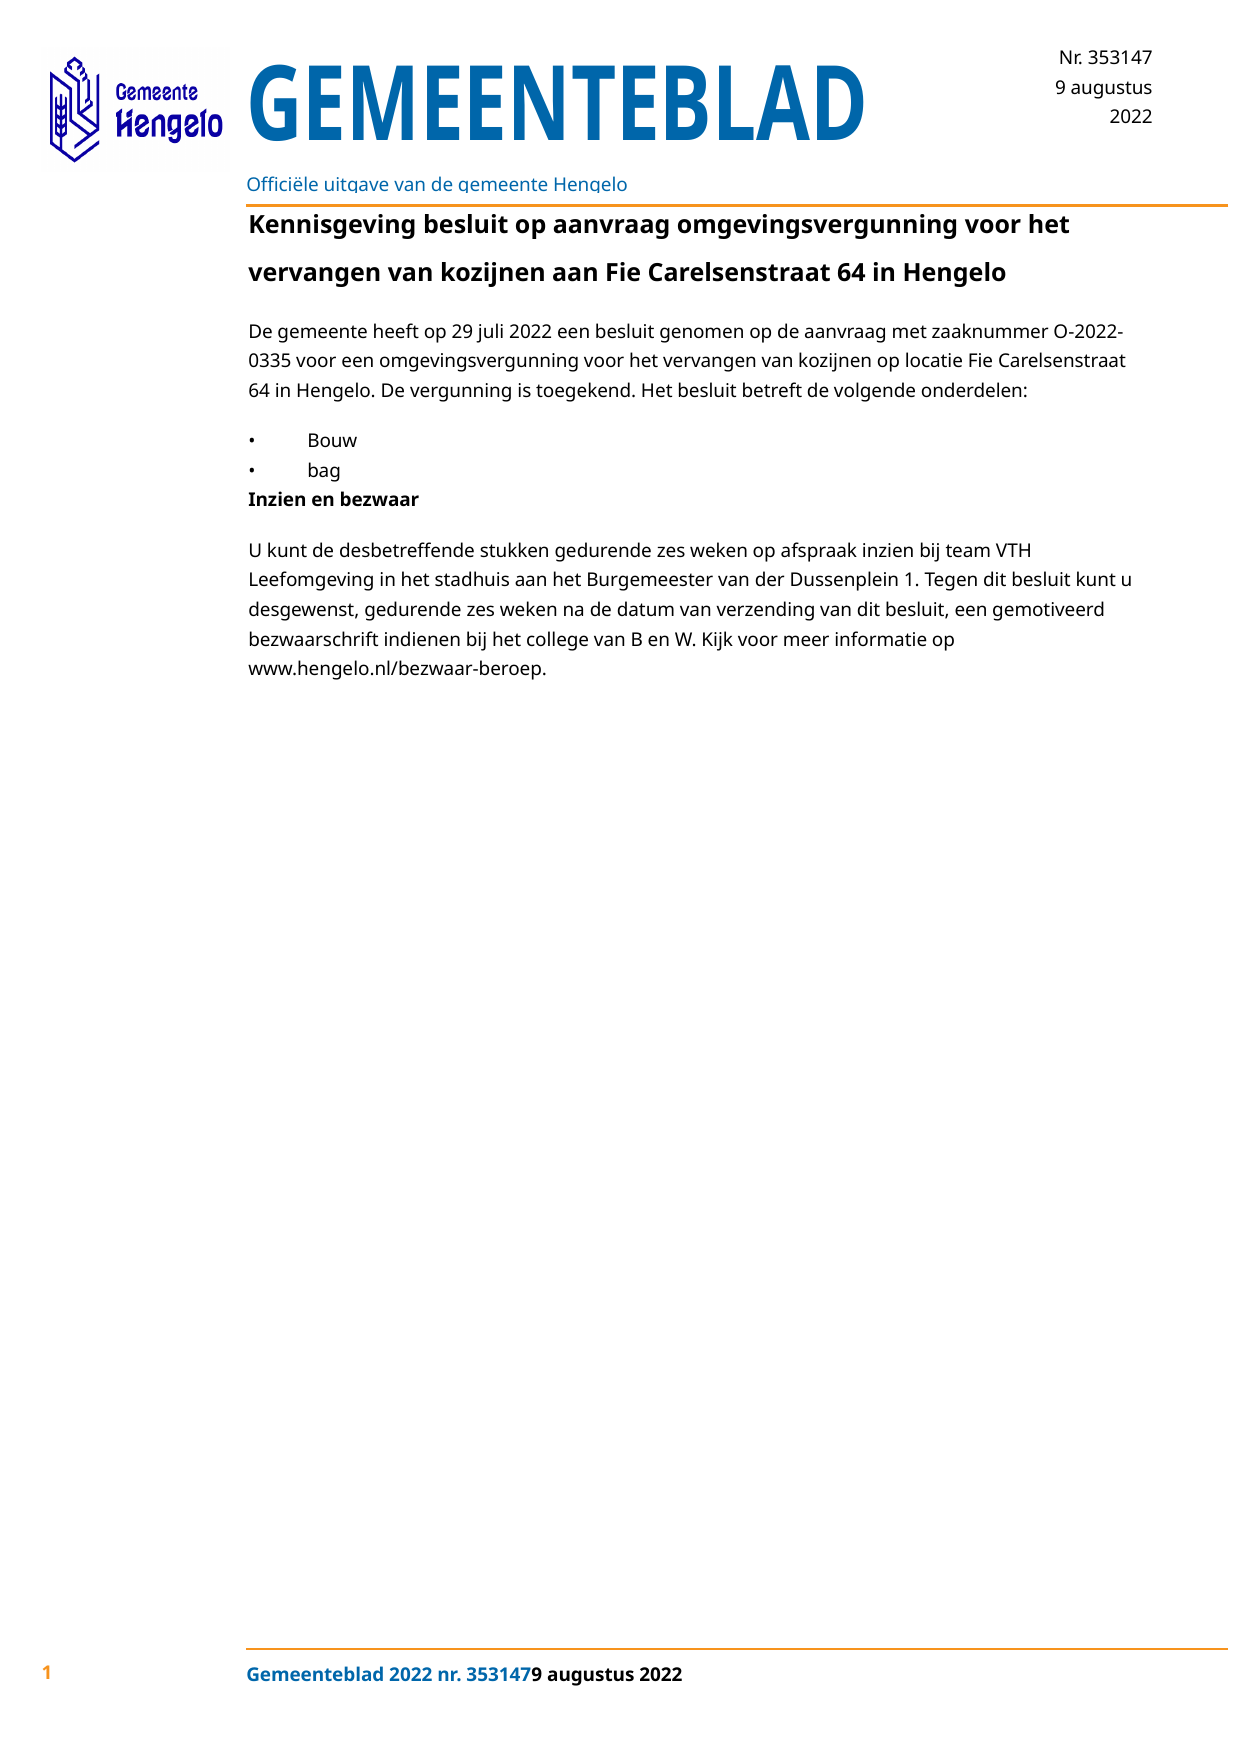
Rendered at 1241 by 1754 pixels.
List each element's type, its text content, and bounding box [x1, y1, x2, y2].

text U kunt de desbetreffende stukken gedurende zes weken op afspraak inzien bij team VTH Leefomgeving in het stadhuis aan het Burgemeester van der Dussenplein 1. Tegen dit besluit kunt u desgewenst, gedurende zes weken na de datum van verzending van dit besluit, een gemotiveerd bezwaarschrift indienen bij het college van B en W. Kijk voor meer informatie op www.hengelo.nl/bezwaar-beroep. [248, 537, 1152, 681]
list bag [248, 457, 1152, 483]
list Bouw [248, 427, 1152, 453]
picture [41, 47, 231, 172]
text Inzien en bezwaar [248, 487, 1152, 512]
text De gemeente heeft op 29 juli 2022 een besluit genomen op de aanvraag met zaaknummer O-2022-0335 voor een omgevingsvergunning voor het vervangen van kozijnen op locatie Fie Carelsenstraat 64 in Hengelo. De vergunning is toegekend. Het besluit betreft de volgende onderdelen: [248, 318, 1152, 403]
text Kennisgeving besluit op aanvraag omgevingsvergunning voor het vervangen van kozijnen aan Fie Carelsenstraat 64 in Hengelo [248, 207, 1152, 288]
